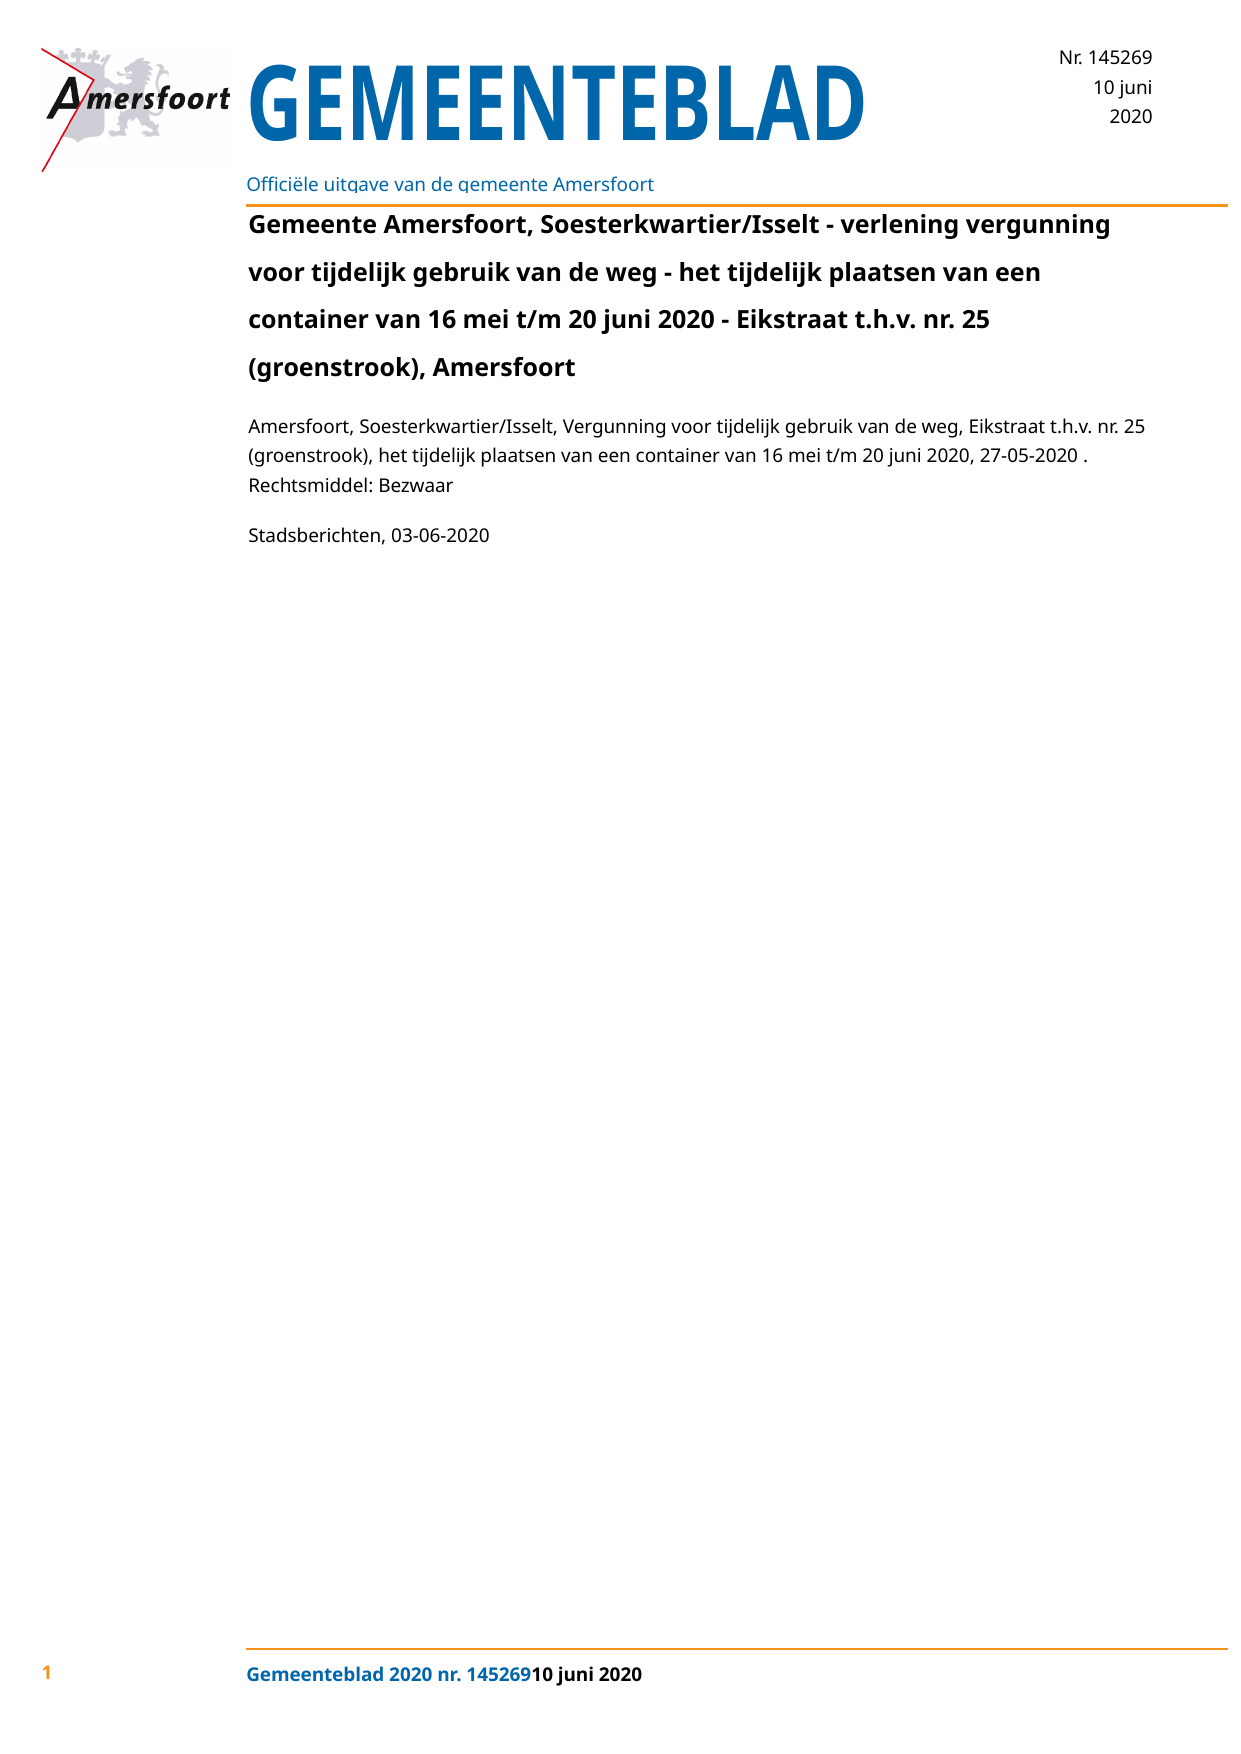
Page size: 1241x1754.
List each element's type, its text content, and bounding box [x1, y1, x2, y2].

text Amersfoort, Soesterkwartier/Isselt, Vergunning voor tijdelijk gebruik van de weg, Eikstraat t.h.v. nr. 25 (groenstrook), het tijdelijk plaatsen van een container van 16 mei t/m 20 juni 2020, 27-05-2020 . Rechtsmiddel: Bezwaar [248, 413, 1152, 498]
picture [41, 47, 231, 172]
text Gemeente Amersfoort, Soesterkwartier/Isselt - verlening vergunning voor tijdelijk gebruik van de weg - het tijdelijk plaatsen van een container van 16 mei t/m 20 juni 2020 - Eikstraat t.h.v. nr. 25 (groenstrook), Amersfoort [248, 207, 1152, 384]
text Stadsberichten, 03-06-2020 [248, 523, 1152, 548]
